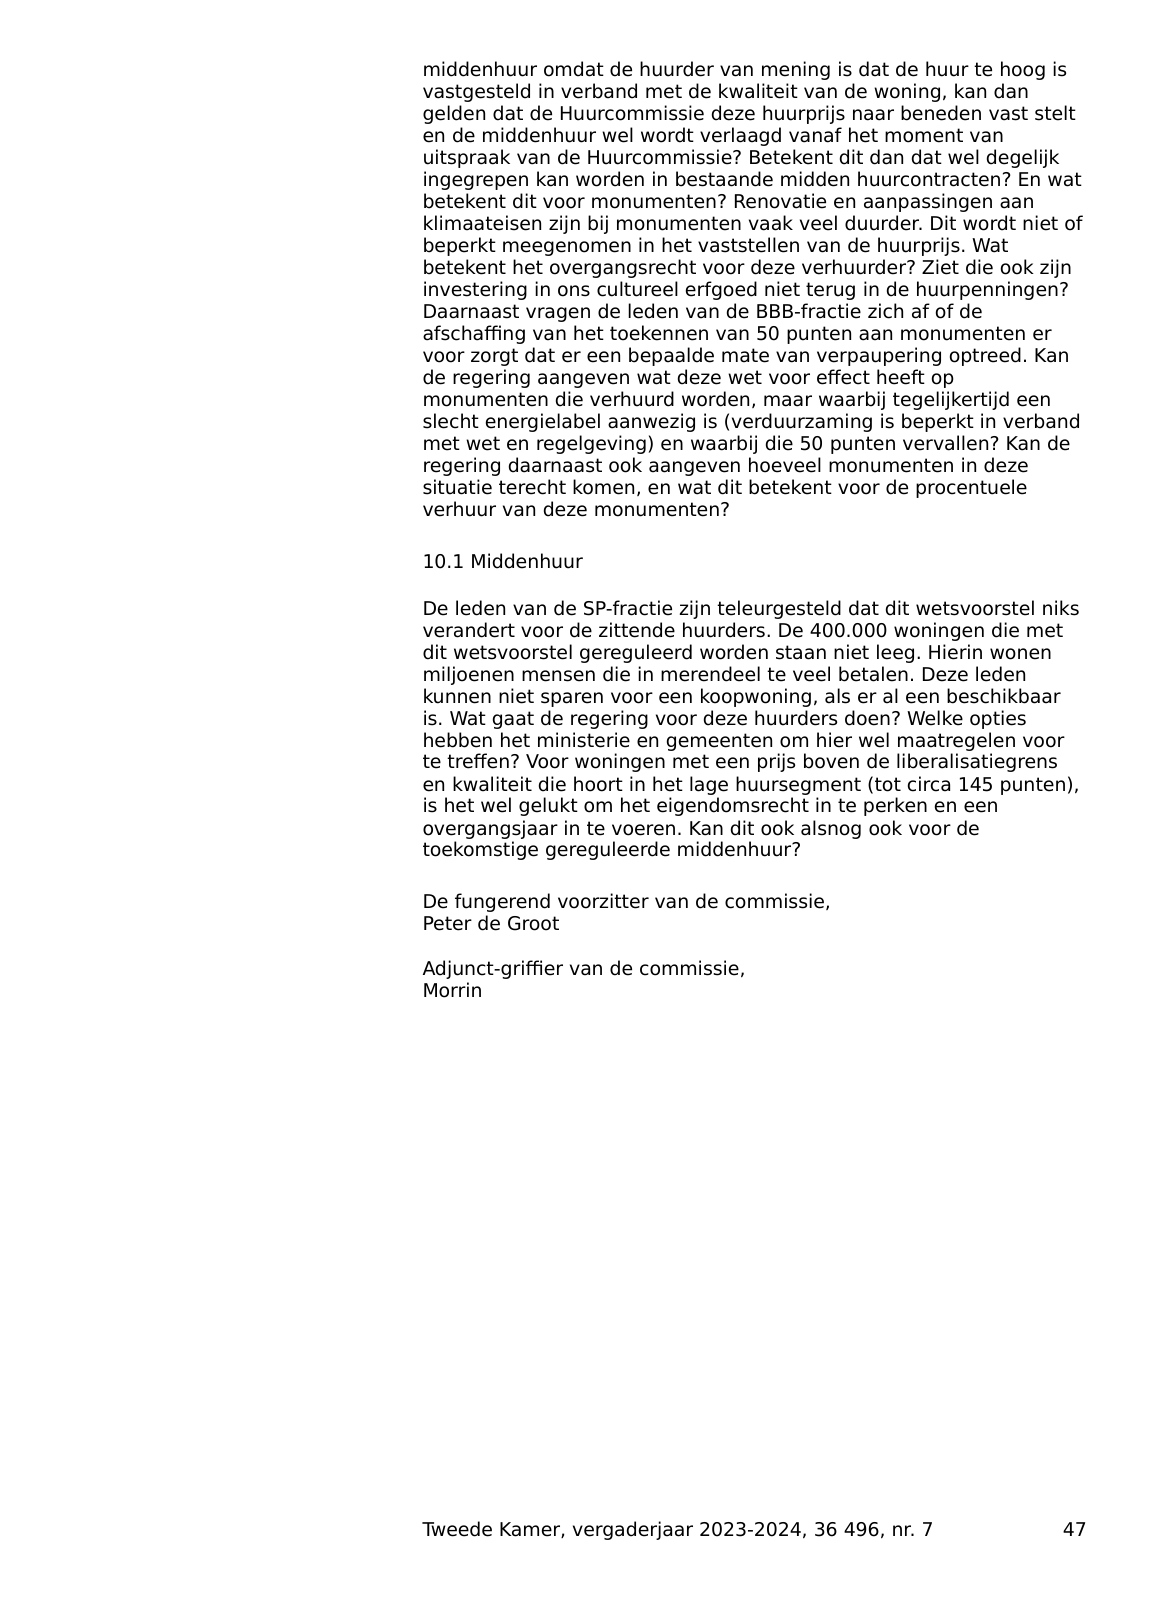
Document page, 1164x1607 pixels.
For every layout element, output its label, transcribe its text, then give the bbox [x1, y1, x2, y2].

text middenhuur omdat de huurder van mening is dat de huur te hoog is vastgesteld in verband met de kwaliteit van de woning, kan dan gelden dat de Huurcommissie deze huurprijs naar beneden vast stelt en de middenhuur wel wordt verlaagd vanaf het moment van uitspraak van de Huurcommissie? Betekent dit dan dat wel degelijk ingegrepen kan worden in bestaande midden huurcontracten? En wat betekent dit voor monumenten? Renovatie en aanpassingen aan klimaateisen zijn bij monumenten vaak veel duurder. Dit wordt niet of beperkt meegenomen in het vaststellen van de huurprijs. Wat betekent het overgangsrecht voor deze verhuurder? Ziet die ook zijn investering in ons cultureel erfgoed niet terug in de huurpenningen? [422, 59, 1087, 301]
text De leden van de SP-fractie zijn teleurgesteld dat dit wetsvoorstel niks verandert voor de zittende huurders. De 400.000 woningen die met dit wetsvoorstel gereguleerd worden staan niet leeg. Hierin wonen miljoenen mensen die in merendeel te veel betalen. Deze leden kunnen niet sparen voor een koopwoning, als er al een beschikbaar is. Wat gaat de regering voor deze huurders doen? Welke opties hebben het ministerie en gemeenten om hier wel maatregelen voor te treffen? Voor woningen met een prijs boven de liberalisatiegrens en kwaliteit die hoort in het lage huursegment (tot circa 145 punten), is het wel gelukt om het eigendomsrecht in te perken en een overgangsjaar in te voeren. Kan dit ook alsnog ook voor de toekomstige gereguleerde middenhuur? [422, 598, 1087, 861]
text Daarnaast vragen de leden van de BBB-fractie zich af of de afschaffing van het toekennen van 50 punten aan monumenten er voor zorgt dat er een bepaalde mate van verpaupering optreed. Kan de regering aangeven wat deze wet voor effect heeft op monumenten die verhuurd worden, maar waarbij tegelijkertijd een slecht energielabel aanwezig is (verduurzaming is beperkt in verband met wet en regelgeving) en waarbij die 50 punten vervallen? Kan de regering daarnaast ook aangeven hoeveel monumenten in deze situatie terecht komen, en wat dit betekent voor de procentuele verhuur van deze monumenten? [422, 301, 1087, 521]
subtitle 10.1 Middenhuur [422, 551, 1087, 573]
text De fungerend voorzitter van de commissie, Peter de Groot [422, 891, 1087, 935]
text Adjunct-griffier van de commissie, Morrin [422, 957, 1087, 1001]
